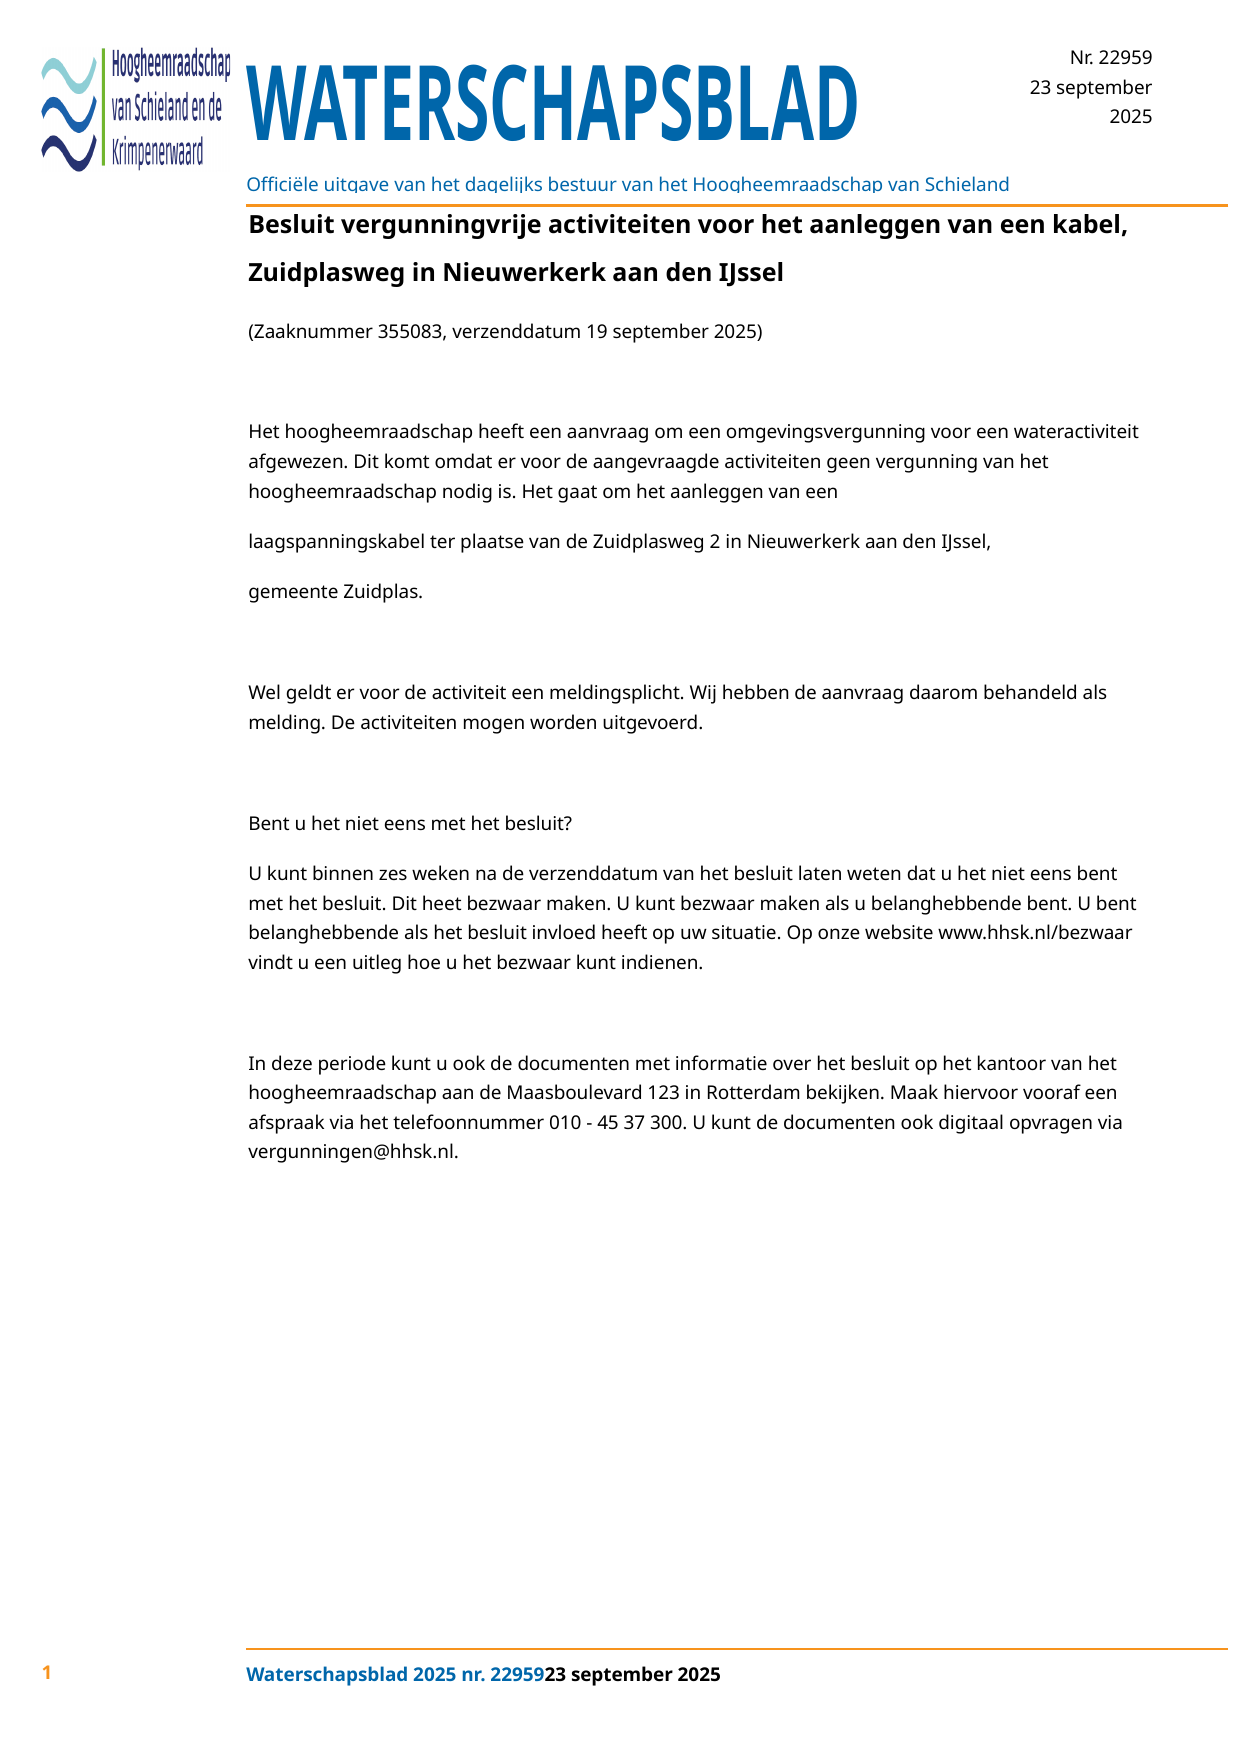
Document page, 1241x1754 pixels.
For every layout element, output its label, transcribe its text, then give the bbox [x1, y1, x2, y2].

text U kunt binnen zes weken na de verzenddatum van het besluit laten weten dat u het niet eens bent met het besluit. Dit heet bezwaar maken. U kunt bezwaar maken als u belanghebbende bent. U bent belanghebbende als het besluit invloed heeft op uw situatie. Op onze website www.hhsk.nl/bezwaar vindt u een uitleg hoe u het bezwaar kunt indienen. [248, 860, 1152, 975]
text Besluit vergunningvrije activiteiten voor het aanleggen van een kabel, Zuidplasweg in Nieuwerkerk aan den IJssel [248, 207, 1152, 288]
text Wel geldt er voor de activiteit een meldingsplicht. Wij hebben de aanvraag daarom behandeld als melding. De activiteiten mogen worden uitgevoerd. [248, 679, 1152, 735]
picture [41, 47, 231, 172]
text In deze periode kunt u ook de documenten met informatie over het besluit op het kantoor van het hoogheemraadschap aan de Maasboulevard 123 in Rotterdam bekijken. Maak hiervoor vooraf een afspraak via het telefoonnummer 010 - 45 37 300. U kunt de documenten ook digitaal opvragen via vergunningen@hhsk.nl. [248, 1050, 1152, 1164]
text (Zaaknummer 355083, verzenddatum 19 september 2025) [248, 318, 1152, 344]
text laagspanningskabel ter plaatse van de Zuidplasweg 2 in Nieuwerkerk aan den IJssel, [248, 528, 1152, 554]
text Het hoogheemraadschap heeft een aanvraag om een omgevingsvergunning voor een wateractiviteit afgewezen. Dit komt omdat er voor de aangevraagde activiteiten geen vergunning van het hoogheemraadschap nodig is. Het gaat om het aanleggen van een [248, 419, 1152, 504]
text Bent u het niet eens met het besluit? [248, 810, 1152, 836]
text gemeente Zuidplas. [248, 579, 1152, 604]
